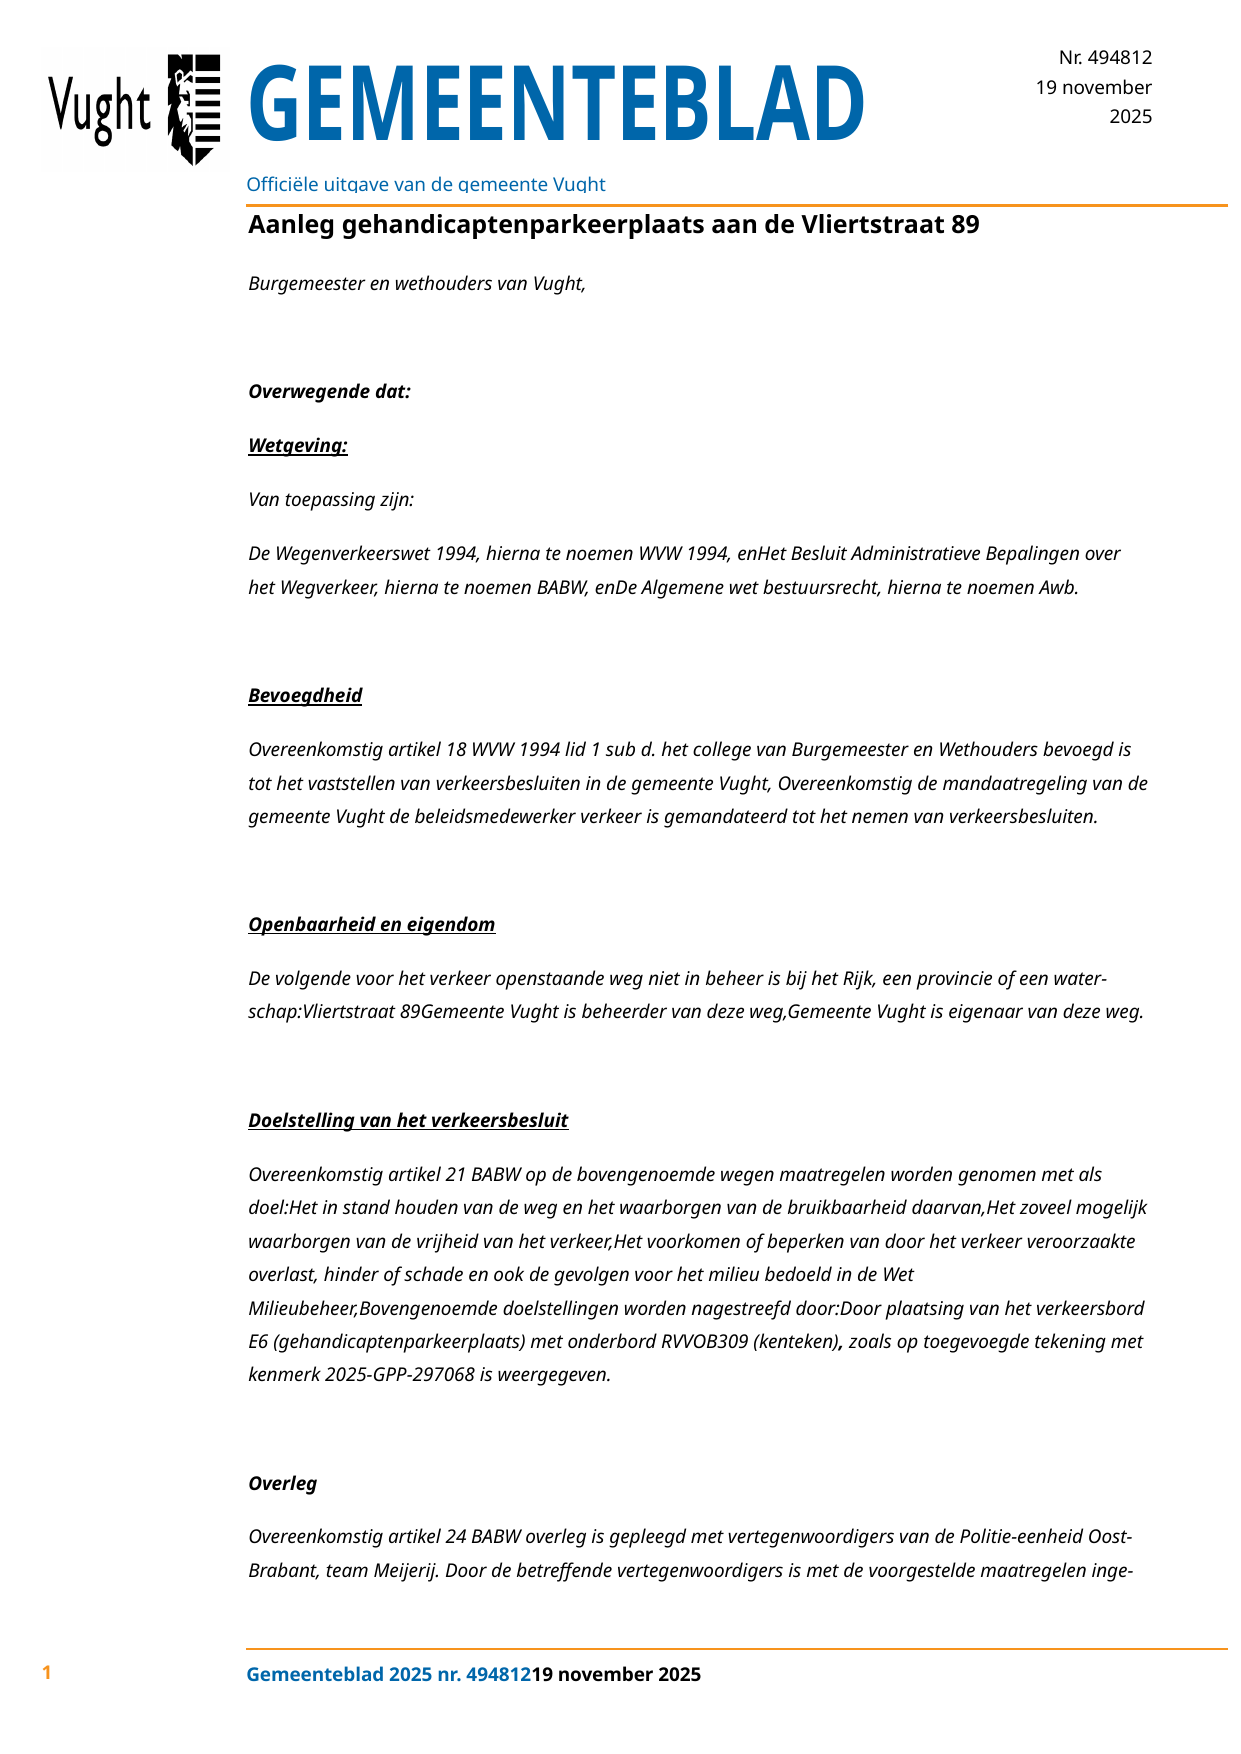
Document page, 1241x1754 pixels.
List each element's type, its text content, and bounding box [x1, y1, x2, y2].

text De volgende voor het verkeer open­staande weg niet in be­heer is bij het Rijk, een provin­cie of een water­schap:Vliertstraat 89Gemeente Vught is beheerder van deze weg,Gemeente Vught is eigenaar van deze weg. [248, 965, 1152, 1024]
text Aanleg gehandicaptenparkeerplaats aan de Vliertstraat 89 [248, 207, 1152, 241]
text Doelstelling van het verkeersbesluit [248, 1107, 1152, 1133]
picture [41, 47, 231, 172]
text Openbaarheid en eigendom [248, 911, 1152, 937]
text Burgemeester en wethouders van Vught, [248, 270, 1152, 296]
text Overleg [248, 1470, 1152, 1495]
text Wetgeving: [248, 432, 1152, 458]
text Van toepassing zijn: [248, 487, 1152, 512]
text Overwegende dat: [248, 378, 1152, 404]
text Bevoegdheid [248, 682, 1152, 708]
text Overeenkomstig artikel 21 BABW op de bovengenoemde wegen maatregelen worden genomen met als doel:Het in stand houden van de weg en het waarborgen van de bruikbaarheid daarvan,Het zoveel mogelijk waarborgen van de vrijheid van het verkeer,Het voorkomen of beperken van door het verkeer veroorzaakte overlast, hinder of schade en ook de gevolgen voor het milieu bedoeld in de Wet Milieubeheer,Bovengenoemde doelstellingen worden nagestreefd door:Door plaatsing van het verkeersbord E6 (gehandicaptenparkeerplaats) met onderbord RVVOB309 (kenteken), zoals op toegevoegde tekening met kenmerk 2025-GPP-297068 is weergegeven. [248, 1161, 1152, 1387]
text De Wegenverkeerswet 1994, hierna te noemen WVW 1994, enHet Besluit Administratieve Bepalingen over het Wegverkeer, hierna te noemen BABW, enDe Algemene wet bestuursrecht, hierna te noemen Awb. [248, 541, 1152, 600]
text Overeenkomstig artikel 24 BABW overleg is gepleegd met vertegenwoordigers van de Politie-eenheid Oost-Brabant, team Meijerij. Door de betreffende vertegenwoordigers is met de voor­gestelde maatregelen inge­ [248, 1524, 1152, 1583]
text Overeenkomstig artikel 18 WVW 1994 lid 1 sub d. het college van Burgemeester en Wethouders bevoegd is tot het vaststel­len van ver­keersbe­sluiten in de gemeente Vught, Overeenkomstig de mandaatregeling van de gemeente Vught de beleidsmedewerker verkeer is gemandateerd tot het nemen van verkeersbesluiten. [248, 736, 1152, 829]
